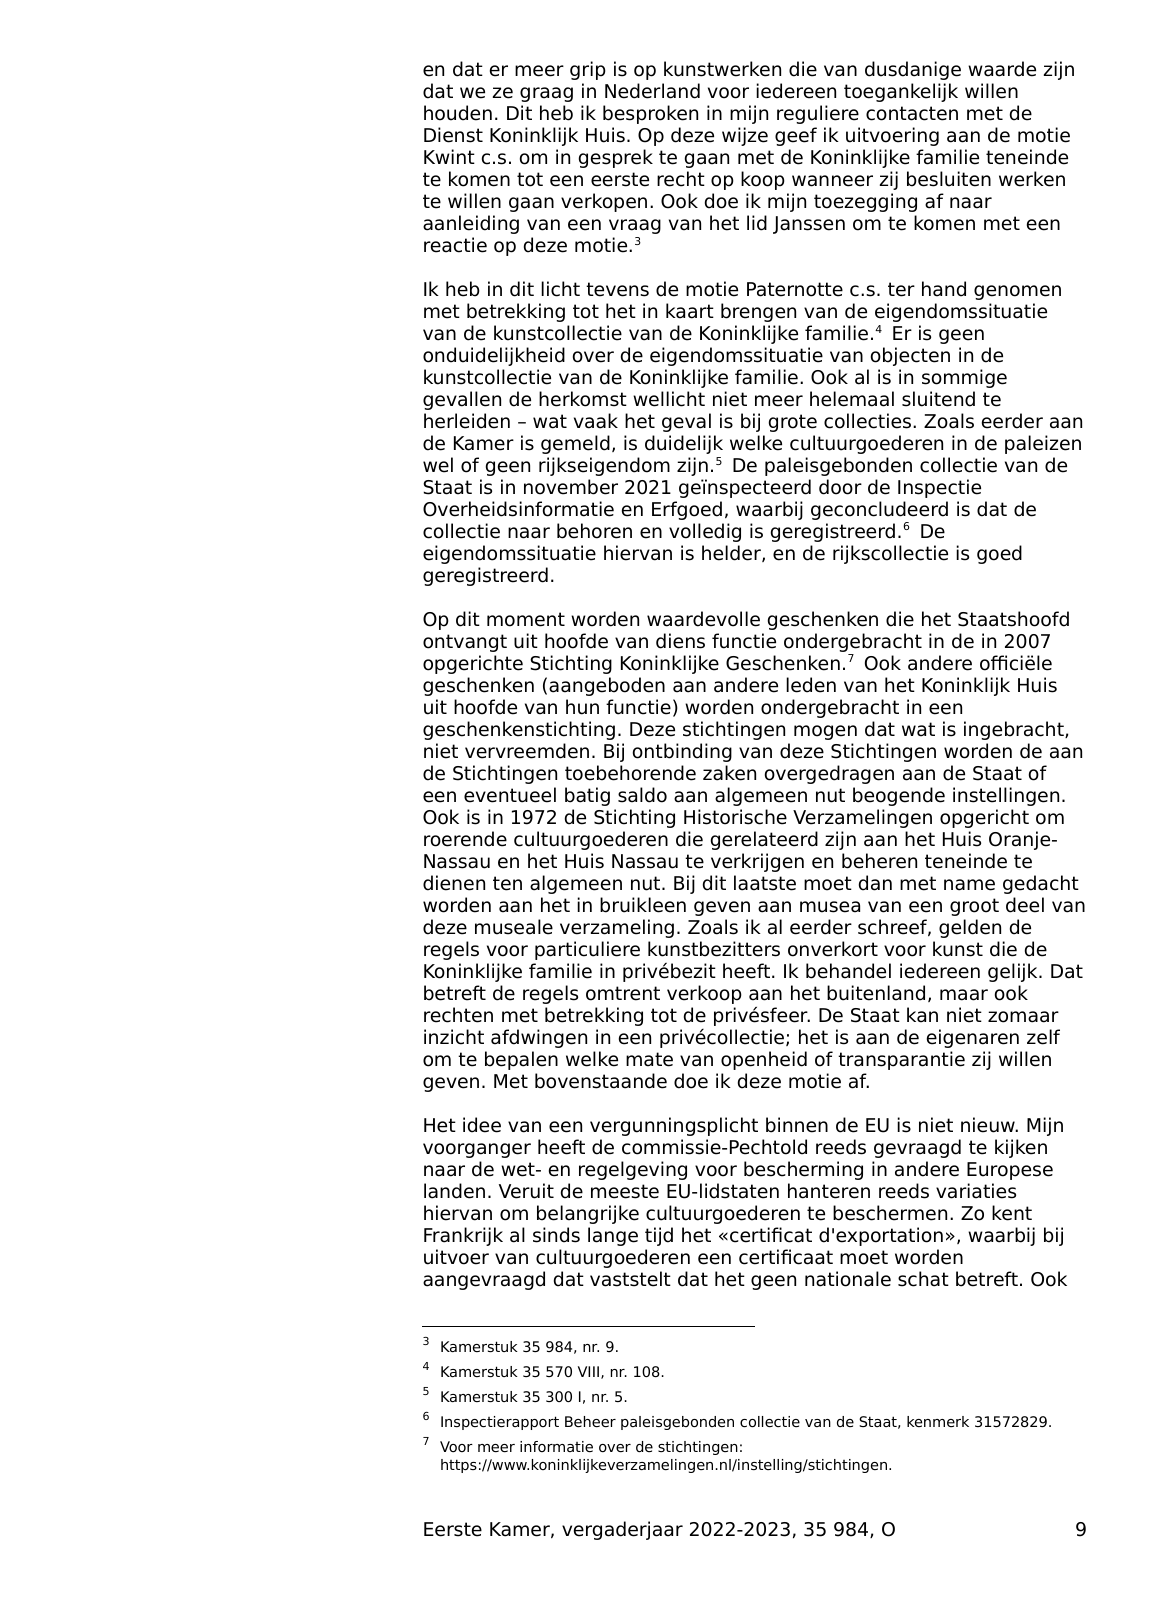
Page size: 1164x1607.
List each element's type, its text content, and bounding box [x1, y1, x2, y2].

text Voor meer informatie over de stichtingen: https://www.koninklijkeverzamelingen.nl/instelling/stichtingen. [422, 1435, 1087, 1474]
text en dat er meer grip is op kunstwerken die van dusdanige waarde zijn dat we ze graag in Nederland voor iedereen toegankelijk willen houden. Dit heb ik besproken in mijn reguliere contacten met de Dienst Koninklijk Huis. Op deze wijze geef ik uitvoering aan de motie Kwint c.s. om in gesprek te gaan met de Koninklijke familie teneinde te komen tot een eerste recht op koop wanneer zij besluiten werken te willen gaan verkopen. Ook doe ik mijn toezegging af naar aanleiding van een vraag van het lid Janssen om te komen met een reactie op deze motie. [422, 59, 1087, 257]
text Het idee van een vergunningsplicht binnen de EU is niet nieuw. Mijn voorganger heeft de commissie-Pechtold reeds gevraagd te kijken naar de wet- en regelgeving voor bescherming in andere Europese landen. Veruit de meeste EU-lidstaten hanteren reeds variaties hiervan om belangrijke cultuurgoederen te beschermen. Zo kent Frankrijk al sinds lange tijd het «certificat d'exportation», waarbij bij uitvoer van cultuurgoederen een certificaat moet worden aangevraagd dat vaststelt dat het geen nationale schat betreft. Ook [422, 1115, 1087, 1291]
text Kamerstuk 35 570 VIII, nr. 108. [422, 1360, 1087, 1382]
text Inspectierapport Beheer paleisgebonden collectie van de Staat, kenmerk 31572829. [422, 1410, 1087, 1432]
text Kamerstuk 35 300 I, nr. 5. [422, 1385, 1087, 1407]
text Kamerstuk 35 984, nr. 9. [422, 1335, 1087, 1357]
text Ik heb in dit licht tevens de motie Paternotte c.s. ter hand genomen met betrekking tot het in kaart brengen van de eigendomssituatie van de kunstcollectie van de Koninklijke familie. Er is geen onduidelijkheid over de eigendomssituatie van objecten in de kunstcollectie van de Koninklijke familie. Ook al is in sommige gevallen de herkomst wellicht niet meer helemaal sluitend te herleiden – wat vaak het geval is bij grote collecties. Zoals eerder aan de Kamer is gemeld, is duidelijk welke cultuurgoederen in de paleizen wel of geen rijkseigendom zijn. De paleisgebonden collectie van de Staat is in november 2021 geïnspecteerd door de Inspectie Overheidsinformatie en Erfgoed, waarbij geconcludeerd is dat de collectie naar behoren en volledig is geregistreerd. De eigendomssituatie hiervan is helder, en de rijkscollectie is goed geregistreerd. [422, 279, 1087, 587]
text Op dit moment worden waardevolle geschenken die het Staatshoofd ontvangt uit hoofde van diens functie ondergebracht in de in 2007 opgerichte Stichting Koninklijke Geschenken. Ook andere officiële geschenken (aangeboden aan andere leden van het Koninklijk Huis uit hoofde van hun functie) worden ondergebracht in een geschenkenstichting. Deze stichtingen mogen dat wat is ingebracht, niet vervreemden. Bij ontbinding van deze Stichtingen worden de aan de Stichtingen toebehorende zaken overgedragen aan de Staat of een eventueel batig saldo aan algemeen nut beogende instellingen. Ook is in 1972 de Stichting Historische Verzamelingen opgericht om roerende cultuurgoederen die gerelateerd zijn aan het Huis Oranje-Nassau en het Huis Nassau te verkrijgen en beheren teneinde te dienen ten algemeen nut. Bij dit laatste moet dan met name gedacht worden aan het in bruikleen geven aan musea van een groot deel van deze museale verzameling. Zoals ik al eerder schreef, gelden de regels voor particuliere kunstbezitters onverkort voor kunst die de Koninklijke familie in privébezit heeft. Ik behandel iedereen gelijk. Dat betreft de regels omtrent verkoop aan het buitenland, maar ook rechten met betrekking tot de privésfeer. De Staat kan niet zomaar inzicht afdwingen in een privécollectie; het is aan de eigenaren zelf om te bepalen welke mate van openheid of transparantie zij willen geven. Met bovenstaande doe ik deze motie af. [422, 609, 1087, 1092]
